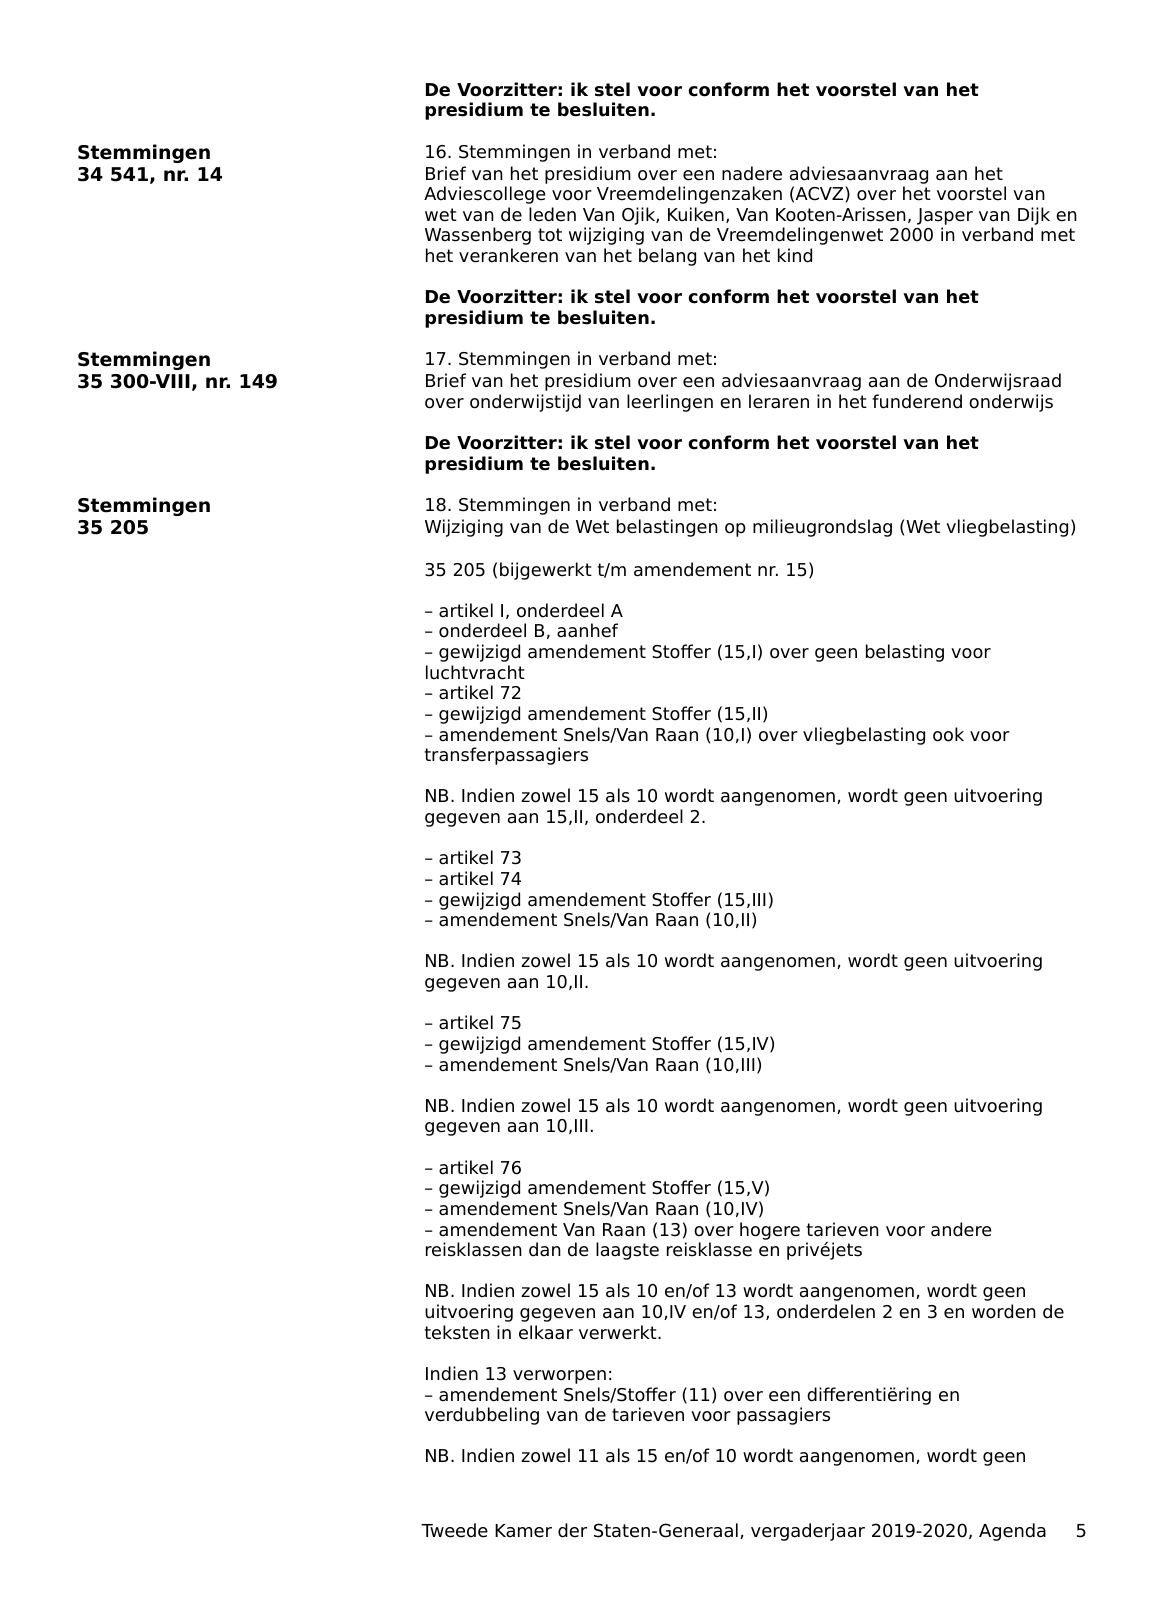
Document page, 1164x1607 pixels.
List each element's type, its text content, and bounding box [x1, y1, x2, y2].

table_cell [401, 413, 418, 433]
table_cell [401, 1034, 418, 1054]
table_cell [77, 1199, 401, 1219]
table_cell 18. Stemmingen in verband met: [418, 495, 1087, 517]
table_cell – amendement Van Raan (13) over hogere tarieven voor andere reisklassen dan de laagste reisklasse en privéjets [418, 1220, 1087, 1261]
table_cell [401, 1178, 418, 1199]
table_cell [77, 287, 401, 328]
table_cell [401, 931, 418, 951]
table_cell [401, 642, 418, 683]
table_cell [77, 642, 401, 683]
table_cell [77, 580, 401, 601]
table_cell [401, 1385, 418, 1426]
table_cell [77, 1075, 401, 1096]
table_cell Stemmingen [77, 349, 401, 371]
table_cell NB. Indien zowel 15 als 10 wordt aangenomen, wordt geen uitvoering gegeven aan 10,III. [418, 1096, 1087, 1137]
table_cell [418, 121, 1087, 142]
table_cell [401, 683, 418, 704]
table_cell [401, 580, 418, 601]
table_cell [401, 890, 418, 910]
table_cell – gewijzigd amendement Stoffer (15,I) over geen belasting voor luchtvracht [418, 642, 1087, 683]
table_cell [401, 349, 418, 371]
table_cell [418, 931, 1087, 951]
table_cell [401, 1137, 418, 1158]
table_cell [401, 1364, 418, 1384]
table_cell [77, 1158, 401, 1178]
table_cell – gewijzigd amendement Stoffer (15,V) [418, 1178, 1087, 1199]
table_cell [77, 433, 401, 474]
table_cell [77, 1343, 401, 1364]
table_cell [77, 267, 401, 287]
table_cell [77, 683, 401, 704]
table_cell [401, 329, 418, 349]
table_cell [418, 329, 1087, 349]
table_cell [418, 59, 1087, 80]
table_cell [77, 910, 401, 931]
table_cell [401, 828, 418, 848]
table_cell [401, 910, 418, 931]
table_cell – amendement Snels/Van Raan (10,III) [418, 1055, 1087, 1075]
table_cell [77, 1364, 401, 1384]
table_cell NB. Indien zowel 15 als 10 wordt aangenomen, wordt geen uitvoering gegeven aan 15,II, onderdeel 2. [418, 786, 1087, 828]
table_cell 35 205 (bijgewerkt t/m amendement nr. 15) [418, 560, 1087, 580]
table_cell [401, 1343, 418, 1364]
table_cell – artikel 73 [418, 848, 1087, 869]
table_cell [418, 828, 1087, 848]
table_cell – amendement Snels/Van Raan (10,II) [418, 910, 1087, 931]
table_cell [77, 1034, 401, 1054]
table_cell 34 541, nr. 14 [77, 164, 401, 267]
table_cell [77, 601, 401, 621]
table_cell [418, 993, 1087, 1013]
table_cell [401, 786, 418, 828]
table_cell De Voorzitter: ik stel voor conform het voorstel van het presidium te besluiten. [418, 433, 1087, 474]
table_cell [401, 601, 418, 621]
table_cell NB. Indien zowel 11 als 15 en/of 10 wordt aangenomen, wordt geen [418, 1446, 1087, 1467]
table_cell – onderdeel B, aanhef [418, 621, 1087, 642]
table_cell [401, 267, 418, 287]
table_cell [401, 1075, 418, 1096]
table_cell [401, 848, 418, 869]
table_cell [401, 725, 418, 766]
table_cell [418, 1261, 1087, 1281]
table_cell [418, 1426, 1087, 1446]
table_cell De Voorzitter: ik stel voor conform het voorstel van het presidium te besluiten. [418, 80, 1087, 121]
table_cell Stemmingen [77, 142, 401, 163]
table_cell 35 300-VIII, nr. 149 [77, 371, 401, 412]
table_cell [418, 1343, 1087, 1364]
table_cell [418, 413, 1087, 433]
table_cell [401, 1281, 418, 1343]
table_cell [401, 80, 418, 121]
table_cell [77, 80, 401, 121]
table_cell NB. Indien zowel 15 als 10 en/of 13 wordt aangenomen, wordt geen uitvoering gegeven aan 10,IV en/of 13, onderdelen 2 en 3 en worden de teksten in elkaar verwerkt. [418, 1281, 1087, 1343]
table_cell [77, 474, 401, 495]
table_cell – artikel 76 [418, 1158, 1087, 1178]
table_cell 16. Stemmingen in verband met: [418, 142, 1087, 163]
table_cell [401, 539, 418, 559]
table_cell [401, 704, 418, 724]
table_cell [77, 848, 401, 869]
table_cell [401, 1199, 418, 1219]
table_cell [77, 725, 401, 766]
table_cell [401, 433, 418, 474]
table_cell [401, 474, 418, 495]
table_cell [77, 413, 401, 433]
table_cell – amendement Snels/Van Raan (10,I) over vliegbelasting ook voor transferpassagiers [418, 725, 1087, 766]
table_cell [77, 1137, 401, 1158]
table_cell [77, 1013, 401, 1034]
table_cell 35 205 [77, 517, 401, 539]
table_cell [401, 766, 418, 786]
table_cell [77, 1281, 401, 1343]
table_cell [401, 1261, 418, 1281]
table_cell [77, 704, 401, 724]
table_cell [401, 164, 418, 267]
table_cell [401, 121, 418, 142]
table_cell [77, 1426, 401, 1446]
table_cell Indien 13 verworpen: [418, 1364, 1087, 1384]
table_cell [418, 1137, 1087, 1158]
table_cell [401, 1096, 418, 1137]
table_cell – gewijzigd amendement Stoffer (15,II) [418, 704, 1087, 724]
table_cell Stemmingen [77, 495, 401, 517]
table_cell [401, 1426, 418, 1446]
table_cell [77, 890, 401, 910]
table_cell [77, 1385, 401, 1426]
table_cell [77, 993, 401, 1013]
table_cell [418, 1075, 1087, 1096]
table_cell – artikel 72 [418, 683, 1087, 704]
table_cell – artikel 74 [418, 869, 1087, 889]
table_cell [401, 495, 418, 517]
table_cell [401, 142, 418, 163]
table_cell Brief van het presidium over een adviesaanvraag aan de Onderwijsraad over onderwijstijd van leerlingen en leraren in het funderend onderwijs [418, 371, 1087, 412]
table_cell [401, 1220, 418, 1261]
table_cell NB. Indien zowel 15 als 10 wordt aangenomen, wordt geen uitvoering gegeven aan 10,II. [418, 951, 1087, 993]
table_cell [77, 329, 401, 349]
table_cell [77, 1178, 401, 1199]
table_cell [77, 786, 401, 828]
table_cell [401, 371, 418, 412]
table_cell [401, 1013, 418, 1034]
table_cell [77, 766, 401, 786]
table_cell – artikel I, onderdeel A [418, 601, 1087, 621]
table_cell [77, 1055, 401, 1075]
table_cell [401, 517, 418, 539]
table_cell Brief van het presidium over een nadere adviesaanvraag aan het Adviescollege voor Vreemdelingenzaken (ACVZ) over het voorstel van wet van de leden Van Ojik, Kuiken, Van Kooten-Arissen, Jasper van Dijk en Wassenberg tot wijziging van de Vreemdelingenwet 2000 in verband met het verankeren van het belang van het kind [418, 164, 1087, 267]
table_cell [418, 539, 1087, 559]
table_cell – amendement Snels/Stoffer (11) over een differentiëring en verdubbeling van de tarieven voor passagiers [418, 1385, 1087, 1426]
table_cell [77, 951, 401, 993]
table_cell 17. Stemmingen in verband met: [418, 349, 1087, 371]
table_cell – gewijzigd amendement Stoffer (15,III) [418, 890, 1087, 910]
table_cell [77, 539, 401, 559]
table_cell [418, 267, 1087, 287]
table_cell [77, 621, 401, 642]
table_cell [418, 580, 1087, 601]
table_cell [401, 59, 418, 80]
table_cell [401, 869, 418, 889]
table_cell [401, 951, 418, 993]
table_cell [77, 1096, 401, 1137]
table_cell [77, 560, 401, 580]
table_cell [401, 1158, 418, 1178]
table_cell [401, 993, 418, 1013]
table_cell [418, 766, 1087, 786]
table_cell [77, 869, 401, 889]
table_cell [77, 1220, 401, 1261]
table_cell [77, 59, 401, 80]
table_cell [77, 828, 401, 848]
table_cell [401, 1055, 418, 1075]
table_cell Wijziging van de Wet belastingen op milieugrondslag (Wet vliegbelasting) [418, 517, 1087, 539]
table_cell [401, 560, 418, 580]
table_cell – artikel 75 [418, 1013, 1087, 1034]
table_cell [77, 931, 401, 951]
table_cell [401, 287, 418, 328]
table_cell [77, 1261, 401, 1281]
table_cell De Voorzitter: ik stel voor conform het voorstel van het presidium te besluiten. [418, 287, 1087, 328]
table_cell – gewijzigd amendement Stoffer (15,IV) [418, 1034, 1087, 1054]
table_cell [401, 621, 418, 642]
table_cell [77, 1446, 401, 1467]
table_cell [401, 1446, 418, 1467]
table_cell – amendement Snels/Van Raan (10,IV) [418, 1199, 1087, 1219]
table_cell [418, 474, 1087, 495]
table_cell [77, 121, 401, 142]
